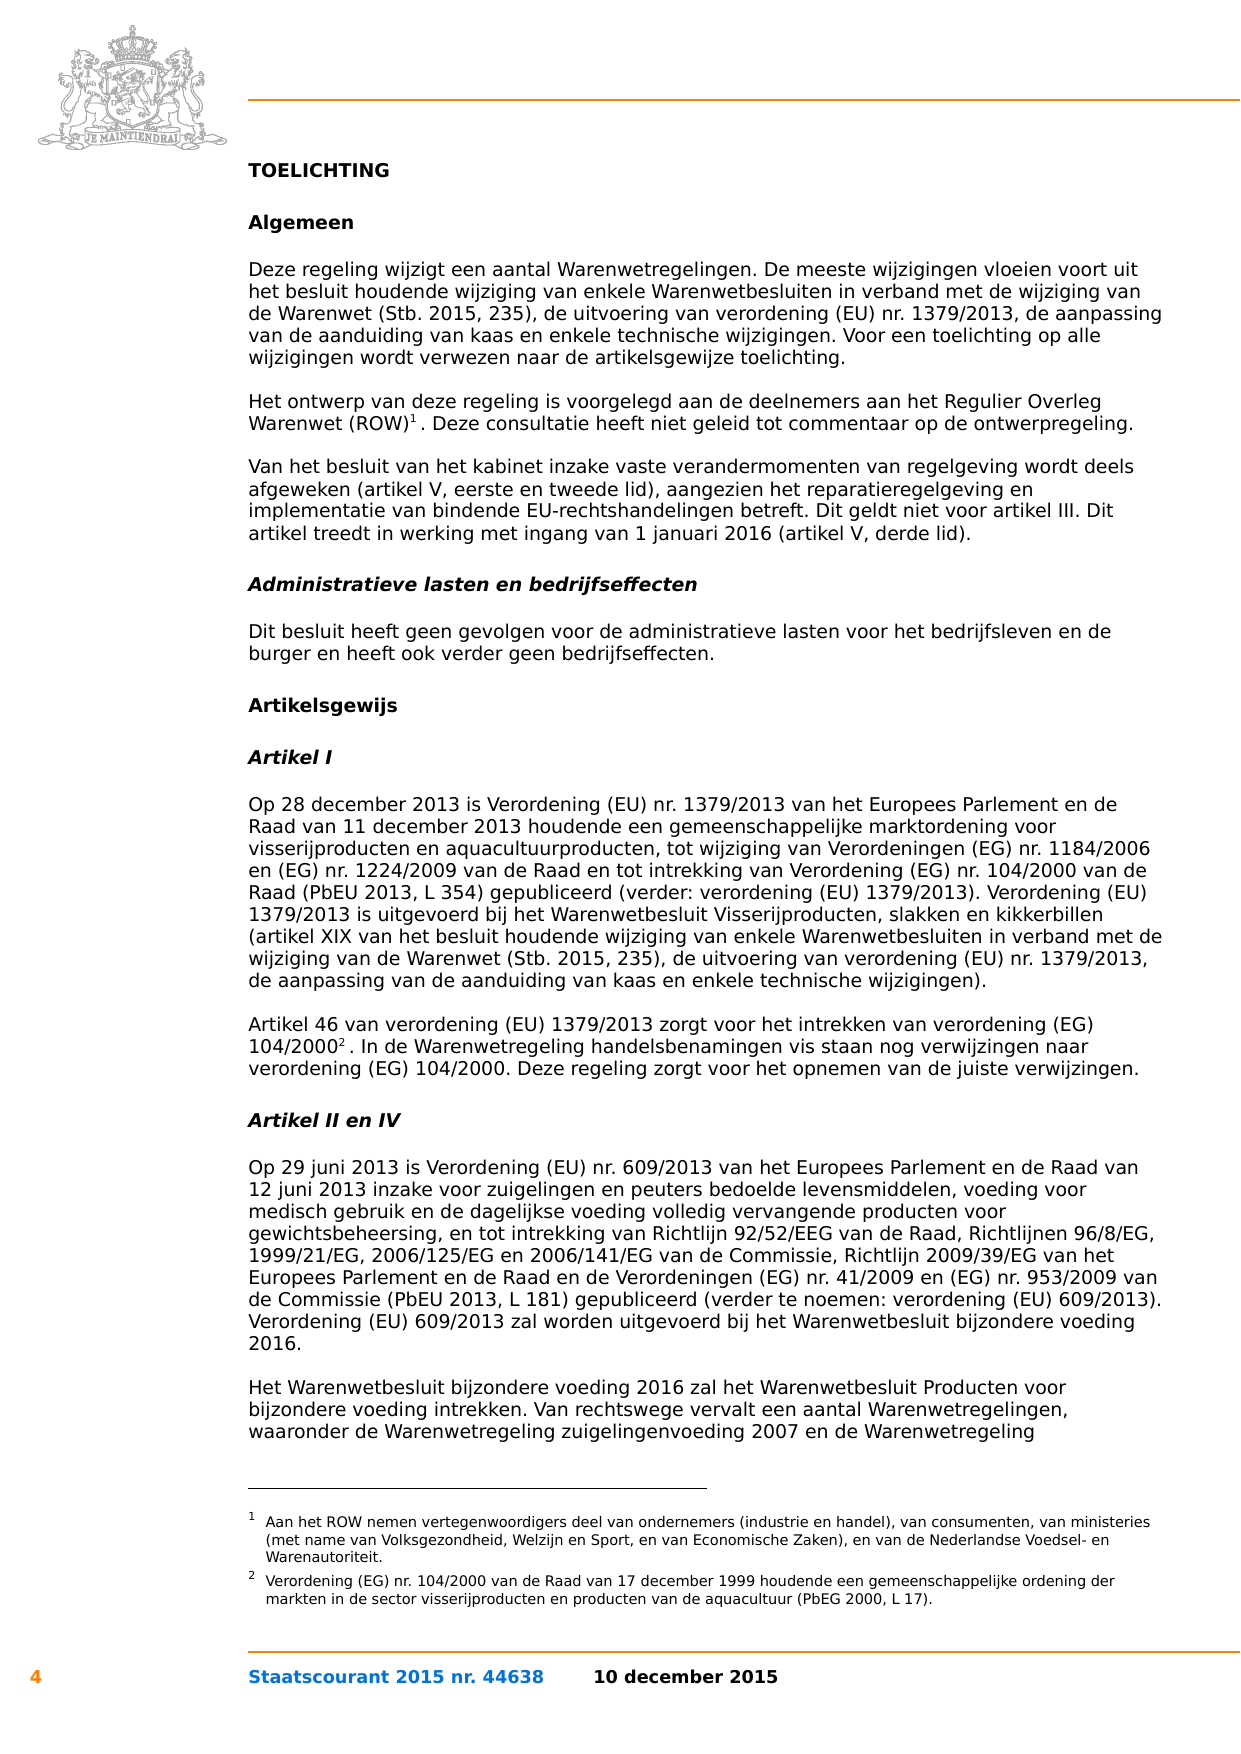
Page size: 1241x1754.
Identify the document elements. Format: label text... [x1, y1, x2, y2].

picture [38, 25, 227, 150]
text Dit besluit heeft geen gevolgen voor de administratieve lasten voor het bedrijfsleven en de burger en heeft ook verder geen bedrijfseffecten. [248, 621, 1163, 665]
subtitle Artikelsgewijs [248, 695, 1163, 717]
subtitle Algemeen [248, 212, 1163, 234]
subtitle Administratieve lasten en bedrijfseffecten [248, 574, 1163, 596]
text Het ontwerp van deze regeling is voorgelegd aan de deelnemers aan het Regulier Overleg Warenwet (ROW). Deze consultatie heeft niet geleid tot commentaar op de ontwerpregeling. [248, 391, 1163, 434]
text Op 29 juni 2013 is Verordening (EU) nr. 609/2013 van het Europees Parlement en de Raad van 12 juni 2013 inzake voor zuigelingen en peuters bedoelde levensmiddelen, voeding voor medisch gebruik en de dagelijkse voeding volledig vervangende producten voor gewichtsbeheersing, en tot intrekking van Richtlijn 92/52/EEG van de Raad, Richtlijnen 96/8/EG, 1999/21/EG, 2006/125/EG en 2006/141/EG van de Commissie, Richtlijn 2009/39/EG van het Europees Parlement en de Raad en de Verordeningen (EG) nr. 41/2009 en (EG) nr. 953/2009 van de Commissie (PbEU 2013, L 181) gepubliceerd (verder te noemen: verordening (EU) 609/2013). Verordening (EU) 609/2013 zal worden uitgevoerd bij het Warenwetbesluit bijzondere voeding 2016. [248, 1157, 1163, 1355]
text Deze regeling wijzigt een aantal Warenwetregelingen. De meeste wijzigingen vloeien voort uit het besluit houdende wijziging van enkele Warenwetbesluiten in verband met de wijziging van de Warenwet (Stb. 2015, 235), de uitvoering van verordening (EU) nr. 1379/2013, de aanpassing van de aanduiding van kaas en enkele technische wijzigingen. Voor een toelichting op alle wijzigingen wordt verwezen naar de artikelsgewijze toelichting. [248, 259, 1163, 369]
text Aan het ROW nemen vertegenwoordigers deel van ondernemers (industrie en handel), van consumenten, van ministeries (met name van Volksgezondheid, Welzijn en Sport, en van Economische Zaken), en van de Nederlandse Voedsel- en Warenautoriteit. [248, 1510, 1163, 1566]
subtitle Artikel II en IV [248, 1110, 1163, 1132]
text Op 28 december 2013 is Verordening (EU) nr. 1379/2013 van het Europees Parlement en de Raad van 11 december 2013 houdende een gemeenschappelijke marktordening voor visserijproducten en aquacultuurproducten, tot wijziging van Verordeningen (EG) nr. 1184/2006 en (EG) nr. 1224/2009 van de Raad en tot intrekking van Verordening (EG) nr. 104/2000 van de Raad (PbEU 2013, L 354) gepubliceerd (verder: verordening (EU) 1379/2013). Verordening (EU) 1379/2013 is uitgevoerd bij het Warenwetbesluit Visserijproducten, slakken en kikkerbillen (artikel XIX van het besluit houdende wijziging van enkele Warenwetbesluiten in verband met de wijziging van de Warenwet (Stb. 2015, 235), de uitvoering van verordening (EU) nr. 1379/2013, de aanpassing van de aanduiding van kaas en enkele technische wijzigingen). [248, 794, 1163, 992]
subtitle TOELICHTING [248, 160, 1163, 182]
text Het Warenwetbesluit bijzondere voeding 2016 zal het Warenwetbesluit Producten voor bijzondere voeding intrekken. Van rechtswege vervalt een aantal Warenwetregelingen, waaronder de Warenwetregeling zuigelingenvoeding 2007 en de Warenwetregeling [248, 1377, 1163, 1442]
text Artikel 46 van verordening (EU) 1379/2013 zorgt voor het intrekken van verordening (EG) 104/2000. In de Warenwetregeling handelsbenamingen vis staan nog verwijzingen naar verordening (EG) 104/2000. Deze regeling zorgt voor het opnemen van de juiste verwijzingen. [248, 1014, 1163, 1080]
text Verordening (EG) nr. 104/2000 van de Raad van 17 december 1999 houdende een gemeenschappelijke ordening der markten in de sector visserijproducten en producten van de aquacultuur (PbEG 2000, L 17). [248, 1569, 1163, 1608]
text Van het besluit van het kabinet inzake vaste verandermomenten van regelgeving wordt deels afgeweken (artikel V, eerste en tweede lid), aangezien het reparatieregelgeving en implementatie van bindende EU-rechtshandelingen betreft. Dit geldt niet voor artikel III. Dit artikel treedt in werking met ingang van 1 januari 2016 (artikel V, derde lid). [248, 456, 1163, 544]
subtitle Artikel I [248, 747, 1163, 769]
